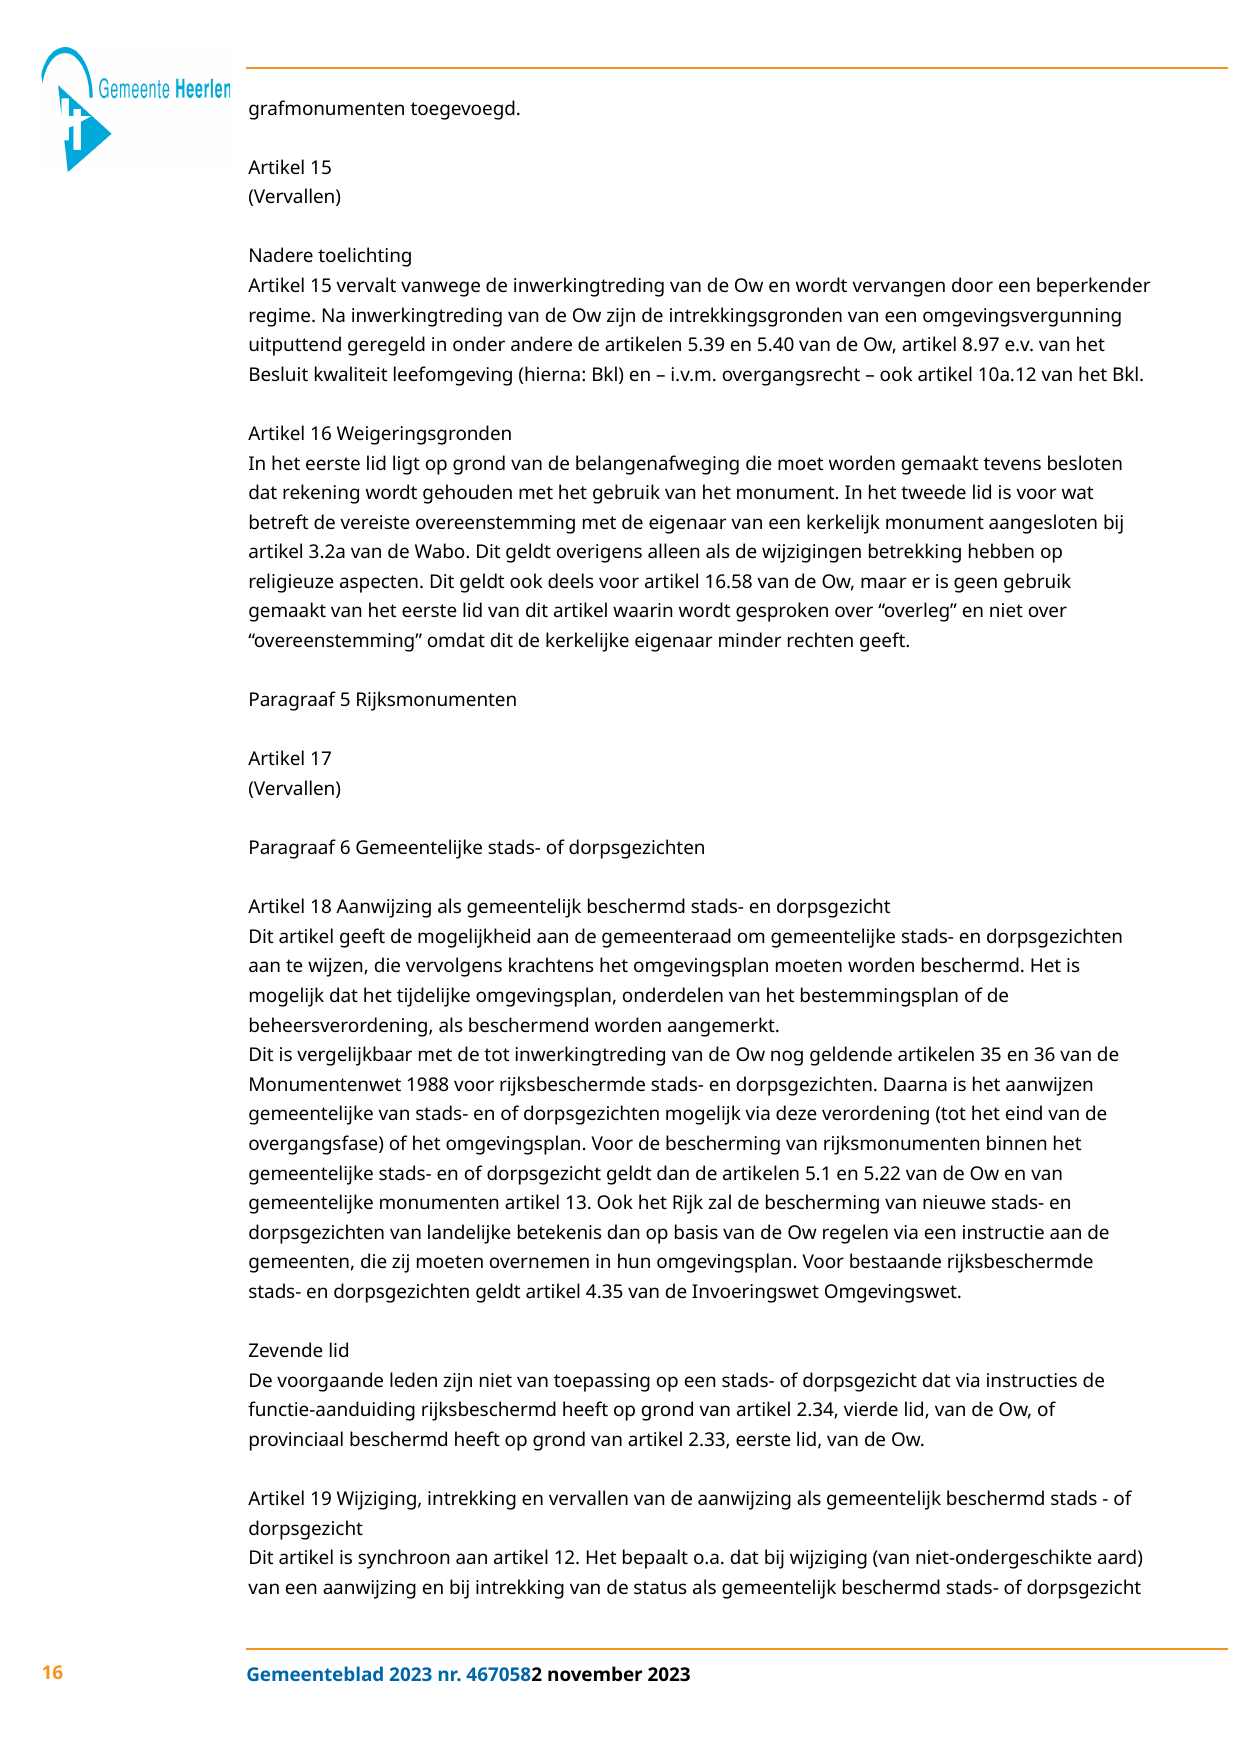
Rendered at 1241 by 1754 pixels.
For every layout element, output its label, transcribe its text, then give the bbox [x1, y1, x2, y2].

text Artikel 15 vervalt vanwege de inwerkingtreding van de Ow en wordt vervangen door een beperkender regime. Na inwerkingtreding van de Ow zijn de intrekkingsgronden van een omgevingsvergunning uitputtend geregeld in onder andere de artikelen 5.39 en 5.40 van de Ow, artikel 8.97 e.v. van het Besluit kwaliteit leefomgeving (hierna: Bkl) en – i.v.m. overgangsrecht – ook artikel 10a.12 van het Bkl. [248, 272, 1152, 387]
text Artikel 18 Aanwijzing als gemeentelijk beschermd stads- en dorpsgezicht [248, 893, 1152, 919]
text Artikel 17 [248, 746, 1152, 771]
text Dit is vergelijkbaar met de tot inwerkingtreding van de Ow nog geldende artikelen 35 en 36 van de Monumentenwet 1988 voor rijksbeschermde stads- en dorpsgezichten. Daarna is het aanwijzen gemeentelijke van stads- en of dorpsgezichten mogelijk via deze verordening (tot het eind van de overgangsfase) of het omgevingsplan. Voor de bescherming van rijksmonumenten binnen het gemeentelijke stads- en of dorpsgezicht geldt dan de artikelen 5.1 en 5.22 van de Ow en van gemeentelijke monumenten artikel 13. Ook het Rijk zal de bescherming van nieuwe stads- en dorpsgezichten van landelijke betekenis dan op basis van de Ow regelen via een instructie aan de gemeenten, die zij moeten overnemen in hun omgevingsplan. Voor bestaande rijksbeschermde stads- en dorpsgezichten geldt artikel 4.35 van de Invoeringswet Omgevingswet. [248, 1041, 1152, 1304]
text Artikel 19 Wijziging, intrekking en vervallen van de aanwijzing als gemeentelijk beschermd stads - of dorpsgezicht [248, 1485, 1152, 1541]
text Zevende lid [248, 1337, 1152, 1363]
picture [41, 47, 59, 70]
text In het eerste lid ligt op grond van de belangenafweging die moet worden gemaakt tevens besloten dat rekening wordt gehouden met het gebruik van het monument. In het tweede lid is voor wat betreft de vereiste overeenstemming met de eigenaar van een kerkelijk monument aangesloten bij artikel 3.2a van de Wabo. Dit geldt overigens alleen als de wijzigingen betrekking hebben op religieuze aspecten. Dit geldt ook deels voor artikel 16.58 van de Ow, maar er is geen gebruik gemaakt van het eerste lid van dit artikel waarin wordt gesproken over “overleg” en niet over “overeenstemming” omdat dit de kerkelijke eigenaar minder rechten geeft. [248, 450, 1152, 653]
text (Vervallen) [248, 775, 1152, 801]
text Paragraaf 6 Gemeentelijke stads- of dorpsgezichten [248, 834, 1152, 860]
text Dit artikel is synchroon aan artikel 12. Het bepaalt o.a. dat bij wijziging (van niet-ondergeschikte aard) van een aanwijzing en bij intrekking van de status als gemeentelijk beschermd stads- of dorpsgezicht [248, 1544, 1152, 1600]
text Dit artikel geeft de mogelijkheid aan de gemeenteraad om gemeentelijke stads- en dorpsgezichten aan te wijzen, die vervolgens krachtens het omgevingsplan moeten worden beschermd. Het is mogelijk dat het tijdelijke omgevingsplan, onderdelen van het bestemmingsplan of de beheersverordening, als beschermend worden aangemerkt. [248, 923, 1152, 1038]
text grafmonumenten toegevoegd. [248, 95, 1152, 121]
text Paragraaf 5 Rijksmonumenten [248, 686, 1152, 712]
text Artikel 16 Weigeringsgronden [248, 420, 1152, 446]
text De voorgaande leden zijn niet van toepassing op een stads- of dorpsgezicht dat via instructies de functie-aanduiding rijksbeschermd heeft op grond van artikel 2.34, vierde lid, van de Ow, of provinciaal beschermd heeft op grond van artikel 2.33, eerste lid, van de Ow. [248, 1367, 1152, 1452]
text Artikel 15 [248, 154, 1152, 180]
picture [41, 47, 231, 172]
text Nadere toelichting [248, 243, 1152, 268]
text (Vervallen) [248, 183, 1152, 209]
